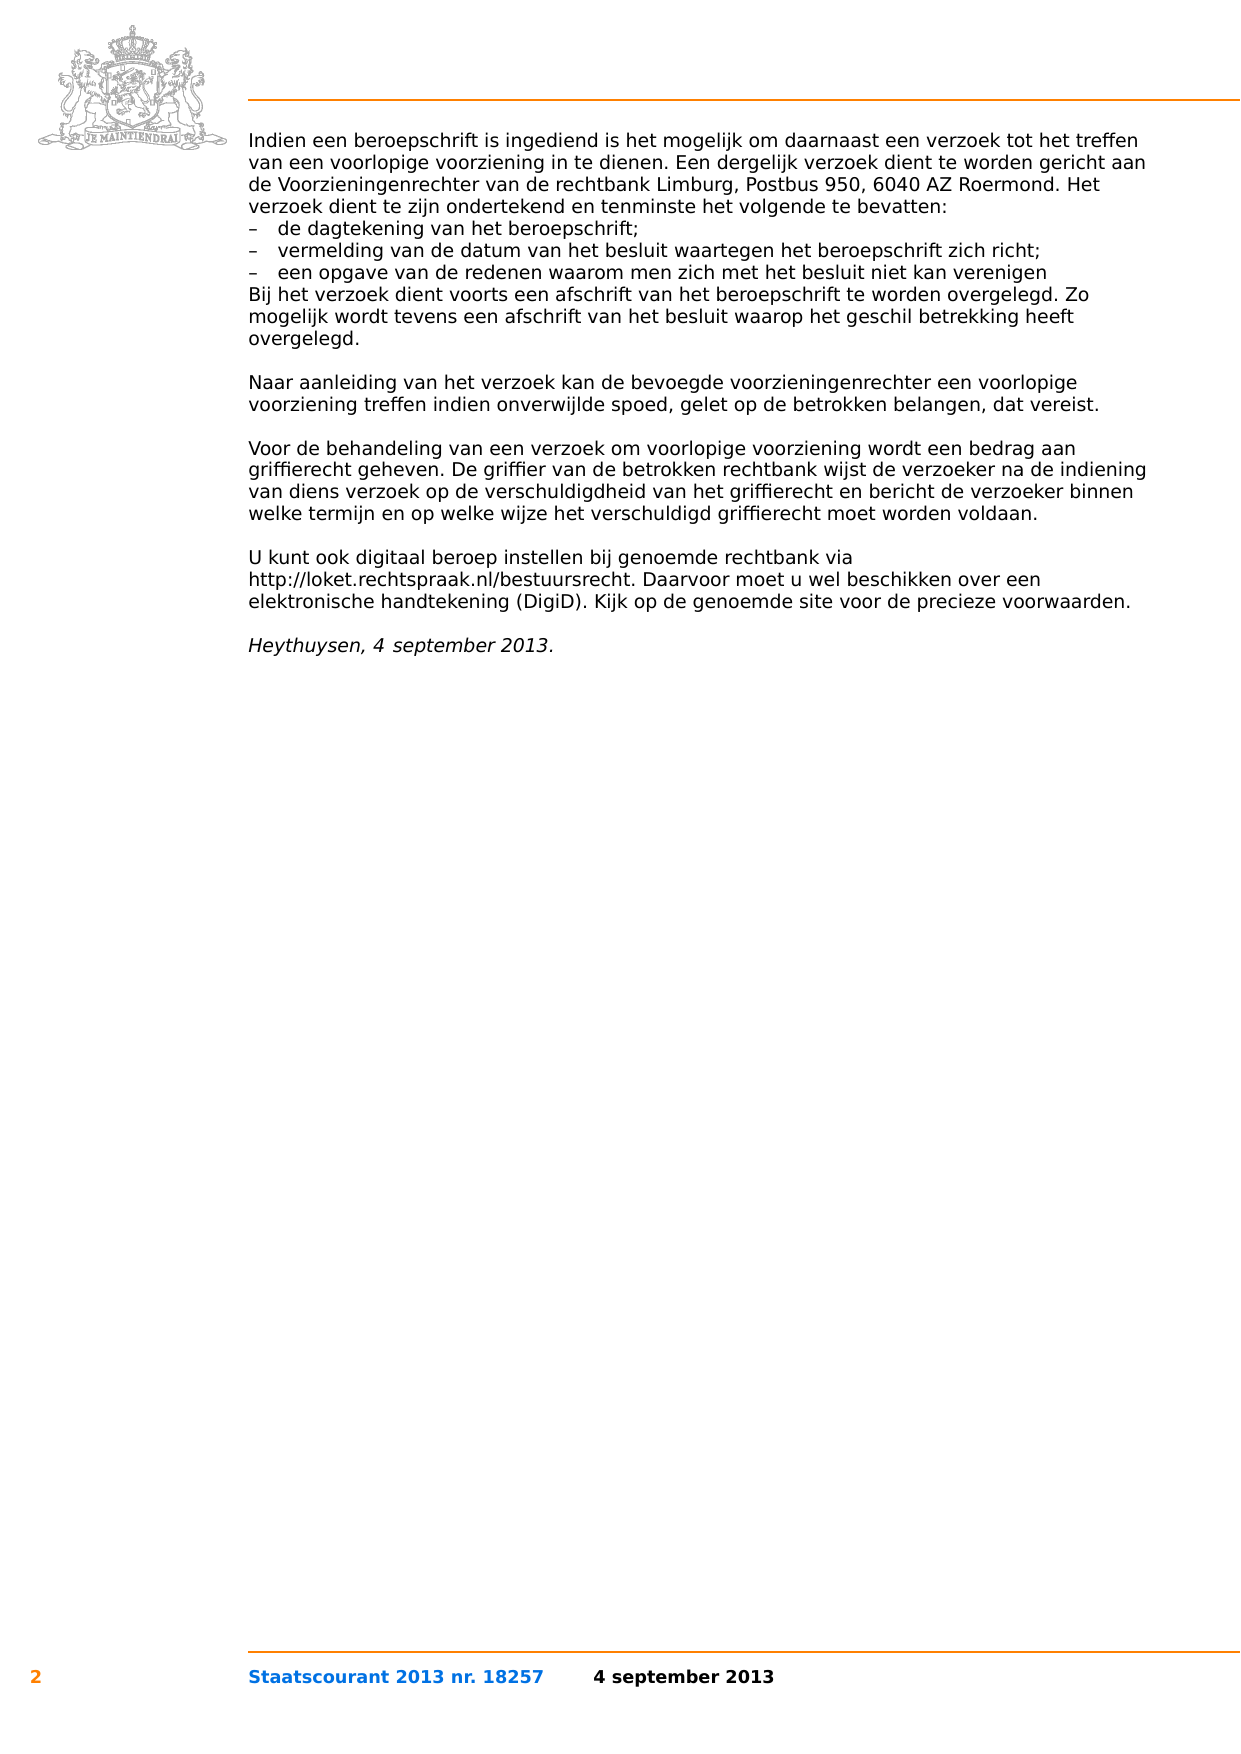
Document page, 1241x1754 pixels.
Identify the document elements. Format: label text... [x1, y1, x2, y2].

text Heythuysen, 4 september 2013. [248, 635, 1163, 657]
picture [38, 25, 227, 150]
text Bij het verzoek dient voorts een afschrift van het beroepschrift te worden overgelegd. Zo mogelijk wordt tevens een afschrift van het besluit waarop het geschil betrekking heeft overgelegd. [248, 284, 1163, 350]
text – vermelding van de datum van het besluit waartegen het beroepschrift zich richt; [248, 240, 1163, 262]
text Indien een beroepschrift is ingediend is het mogelijk om daarnaast een verzoek tot het treffen van een voorlopige voorziening in te dienen. Een dergelijk verzoek dient te worden gericht aan de Voorzieningenrechter van de rechtbank Limburg, Postbus 950, 6040 AZ Roermond. Het verzoek dient te zijn ondertekend en tenminste het volgende te bevatten: [248, 130, 1163, 218]
text U kunt ook digitaal beroep instellen bij genoemde rechtbank via http://loket.rechtspraak.nl/bestuursrecht. Daarvoor moet u wel beschikken over een elektronische handtekening (DigiD). Kijk op de genoemde site voor de precieze voorwaarden. [248, 547, 1163, 613]
text Naar aanleiding van het verzoek kan de bevoegde voorzieningenrechter een voorlopige voorziening treffen indien onverwijlde spoed, gelet op de betrokken belangen, dat vereist. [248, 372, 1163, 416]
text Voor de behandeling van een verzoek om voorlopige voorziening wordt een bedrag aan griffierecht geheven. De griffier van de betrokken rechtbank wijst de verzoeker na de indiening van diens verzoek op de verschuldigdheid van het griffierecht en bericht de verzoeker binnen welke termijn en op welke wijze het verschuldigd griffierecht moet worden voldaan. [248, 437, 1163, 525]
text – een opgave van de redenen waarom men zich met het besluit niet kan verenigen [248, 262, 1163, 284]
text – de dagtekening van het beroepschrift; [248, 218, 1163, 240]
